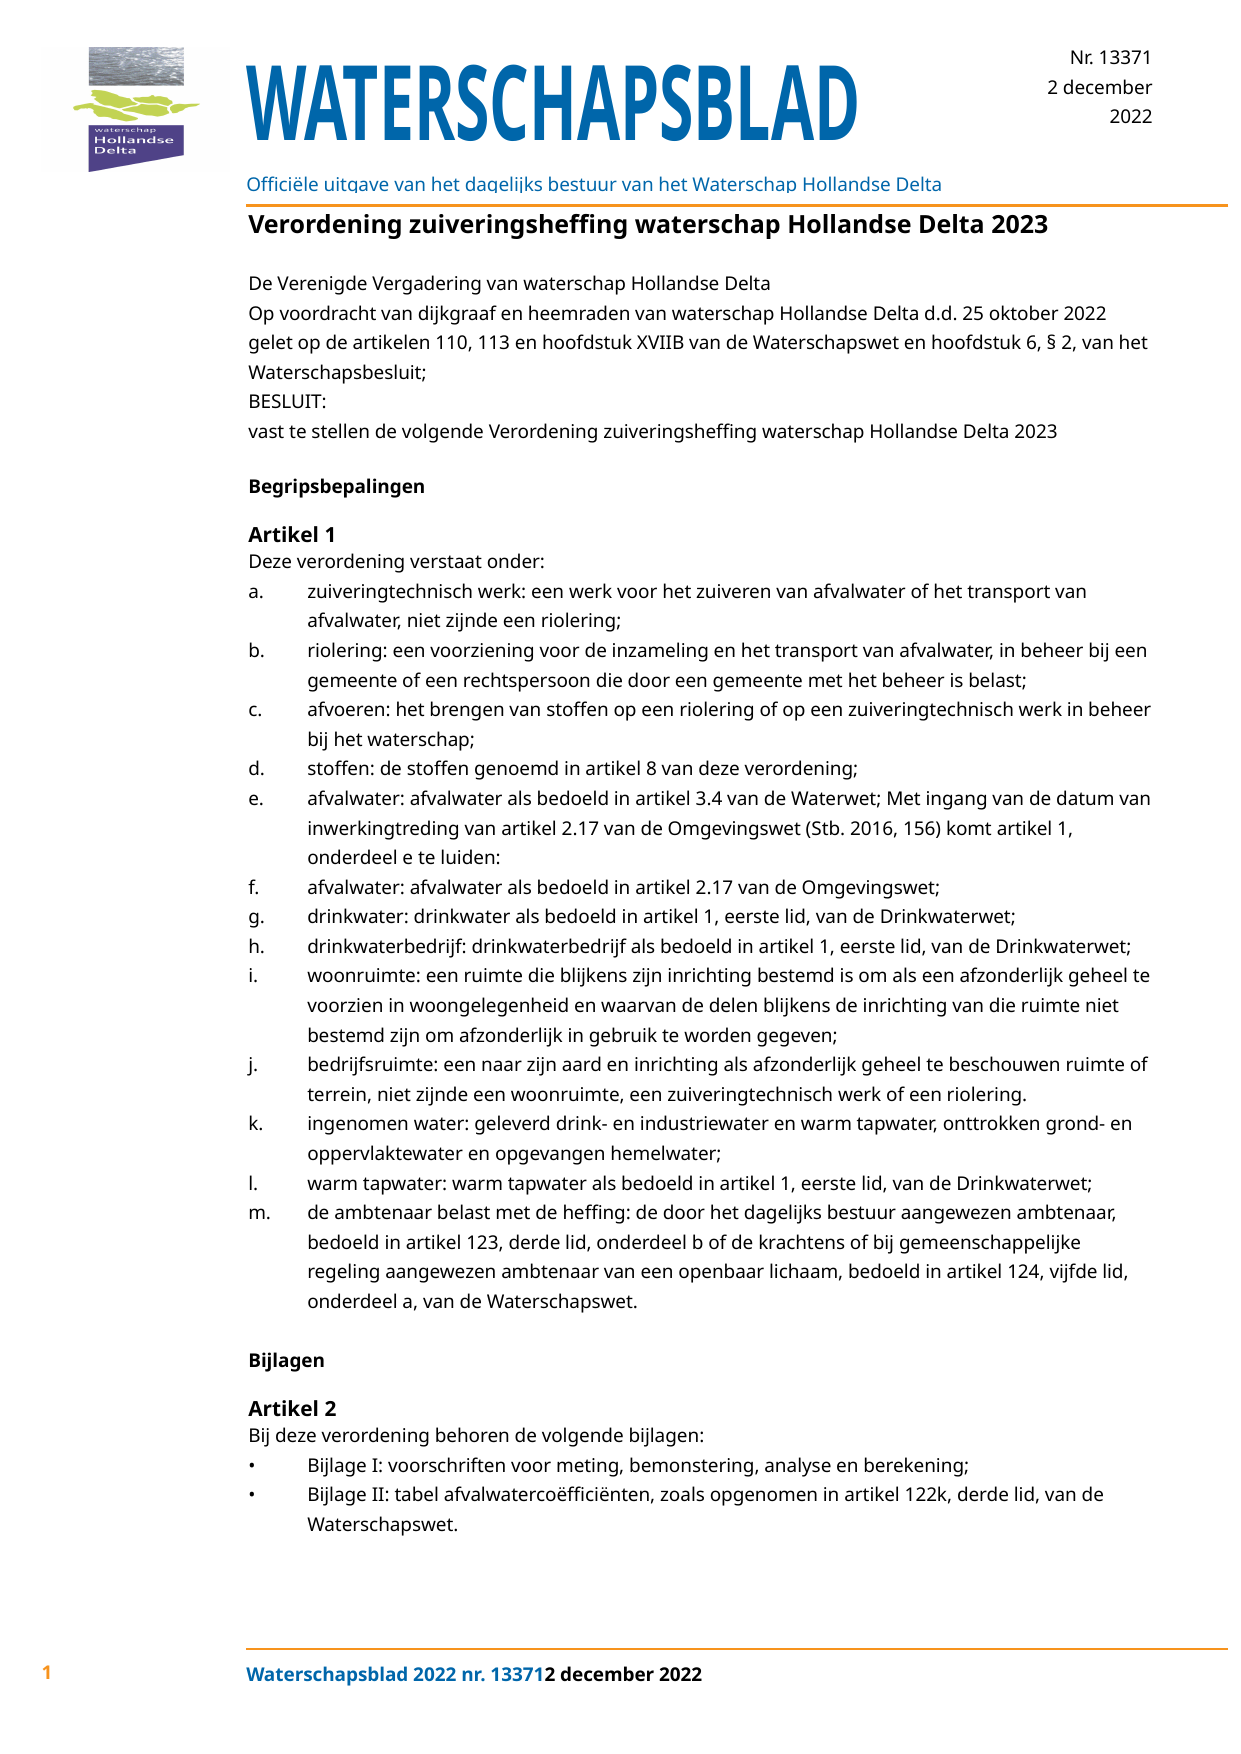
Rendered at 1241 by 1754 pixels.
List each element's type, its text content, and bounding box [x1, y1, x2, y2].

text Artikel 1 [248, 520, 1152, 548]
list ingenomen water: geleverd drink- en industriewater en warm tapwater, onttrokken grond- en oppervlaktewater en opgevangen hemelwater; [248, 1111, 1152, 1166]
text Bijlagen [248, 1347, 1152, 1373]
text Bij deze verordening behoren de volgende bijlagen: [248, 1422, 1152, 1448]
text vast te stellen de volgende Verordening zuiveringsheffing waterschap Hollandse Delta 2023 [248, 418, 1152, 444]
list Bijlage I: voorschriften voor meting, bemonstering, analyse en berekening; [248, 1452, 1152, 1478]
text Begripsbepalingen [248, 473, 1152, 499]
list drinkwater: drinkwater als bedoeld in artikel 1, eerste lid, van de Drinkwaterwet; [248, 903, 1152, 929]
list afvalwater: afvalwater als bedoeld in artikel 3.4 van de Waterwet; Met ingang van de datum van inwerkingtreding van artikel 2.17 van de Omgevingswet (Stb. 2016, 156) komt artikel 1, onderdeel e te luiden: [248, 785, 1152, 870]
list stoffen: de stoffen genoemd in artikel 8 van deze verordening; [248, 756, 1152, 781]
list warm tapwater: warm tapwater als bedoeld in artikel 1, eerste lid, van de Drinkwaterwet; [248, 1170, 1152, 1196]
text gelet op de artikelen 110, 113 en hoofdstuk XVIIB van de Waterschapswet en hoofdstuk 6, § 2, van het Waterschapsbesluit; [248, 329, 1152, 385]
picture [41, 47, 231, 172]
text BESLUIT: [248, 389, 1152, 414]
text Verordening zuiveringsheffing waterschap Hollandse Delta 2023 [248, 207, 1152, 241]
text Artikel 2 [248, 1394, 1152, 1422]
list zuiveringtechnisch werk: een werk voor het zuiveren van afvalwater of het transport van afvalwater, niet zijnde een riolering; [248, 578, 1152, 633]
text De Verenigde Vergadering van waterschap Hollandse Delta [248, 270, 1152, 296]
text Op voordracht van dijkgraaf en heemraden van waterschap Hollandse Delta d.d. 25 oktober 2022 [248, 300, 1152, 326]
text Deze verordening verstaat onder: [248, 548, 1152, 574]
list riolering: een voorziening voor de inzameling en het transport van afvalwater, in beheer bij een gemeente of een rechtspersoon die door een gemeente met het beheer is belast; [248, 637, 1152, 693]
list de ambtenaar belast met de heffing: de door het dagelijks bestuur aangewezen ambtenaar, bedoeld in artikel 123, derde lid, onderdeel b of de krachtens of bij gemeenschappelijke regeling aangewezen ambtenaar van een openbaar lichaam, bedoeld in artikel 124, vijfde lid, onderdeel a, van de Waterschapswet. [248, 1199, 1152, 1314]
list afvoeren: het brengen van stoffen op een riolering of op een zuiveringtechnisch werk in beheer bij het waterschap; [248, 696, 1152, 752]
list afvalwater: afvalwater als bedoeld in artikel 2.17 van de Omgevingswet; [248, 874, 1152, 900]
list Bijlage II: tabel afvalwatercoëfficiënten, zoals opgenomen in artikel 122k, derde lid, van de Waterschapswet. [248, 1481, 1152, 1537]
list drinkwaterbedrijf: drinkwaterbedrijf als bedoeld in artikel 1, eerste lid, van de Drinkwaterwet; [248, 933, 1152, 959]
list woonruimte: een ruimte die blijkens zijn inrichting bestemd is om als een afzonderlijk geheel te voorzien in woongelegenheid en waarvan de delen blijkens de inrichting van die ruimte niet bestemd zijn om afzonderlijk in gebruik te worden gegeven; [248, 963, 1152, 1048]
list bedrijfsruimte: een naar zijn aard en inrichting als afzonderlijk geheel te beschouwen ruimte of terrein, niet zijnde een woonruimte, een zuiveringtechnisch werk of een riolering. [248, 1051, 1152, 1107]
